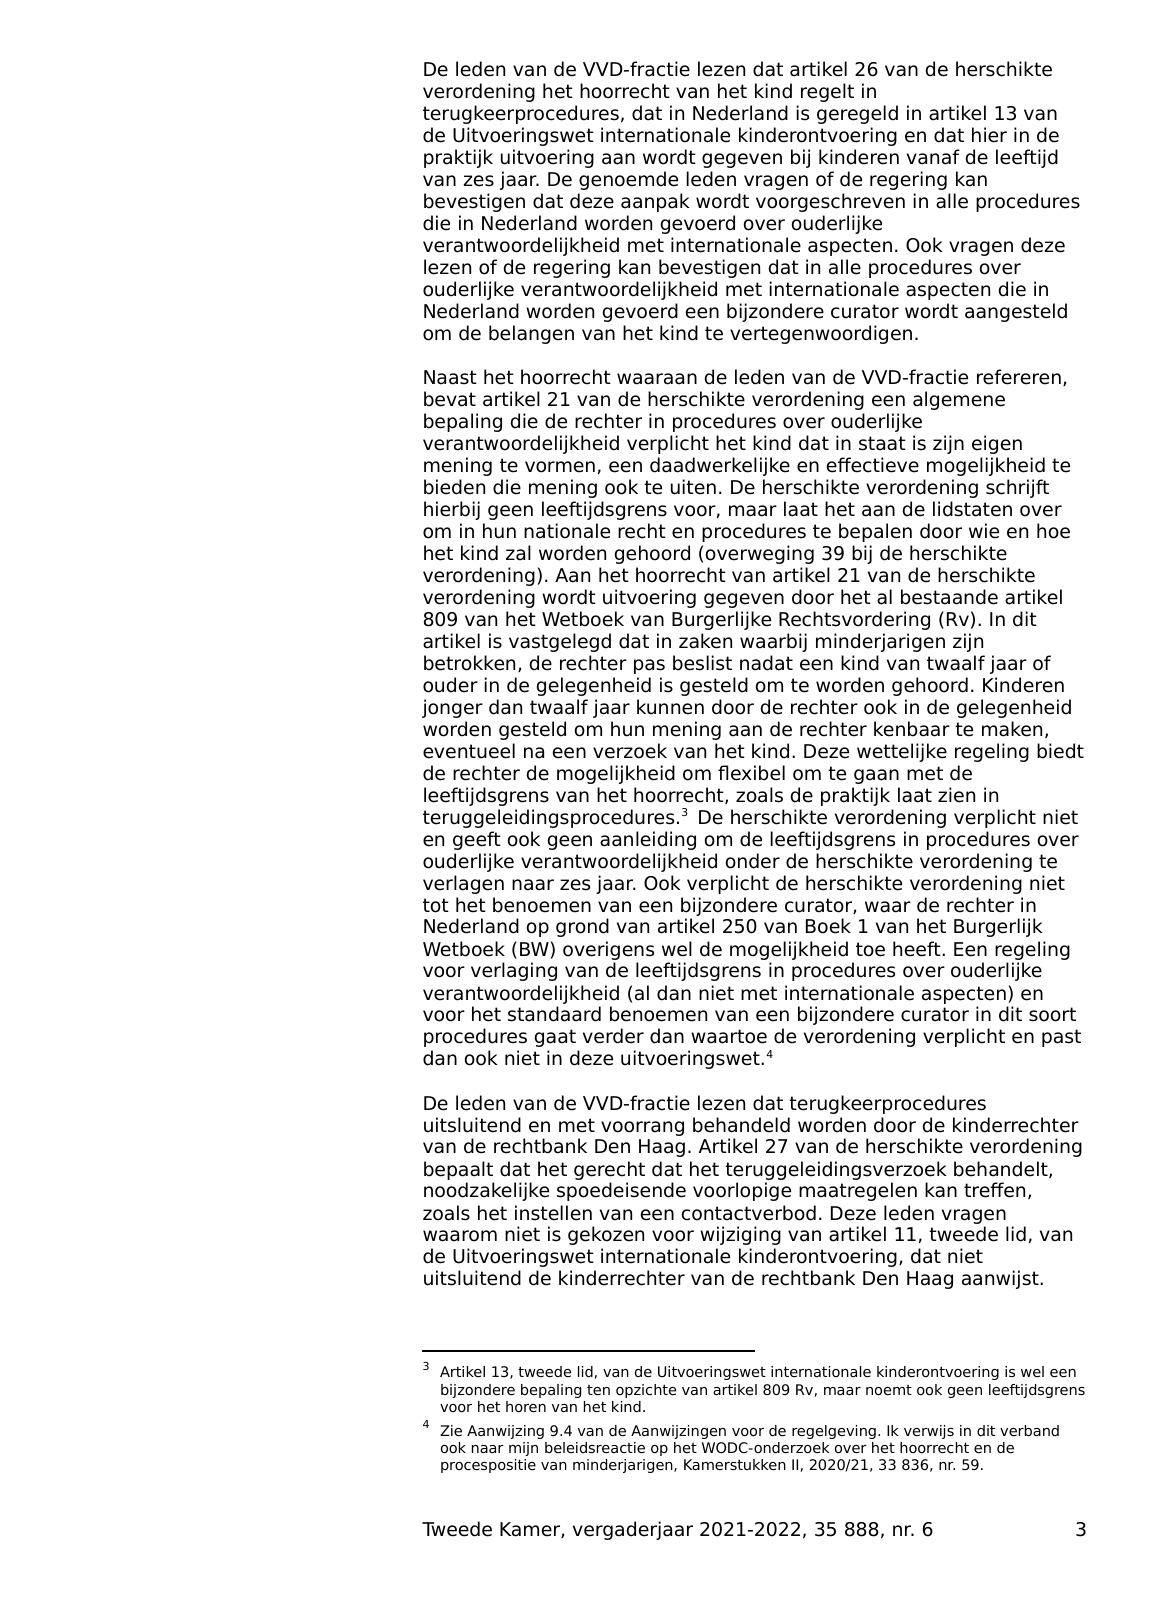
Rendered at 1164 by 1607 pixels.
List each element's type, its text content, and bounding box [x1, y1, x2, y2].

text Zie Aanwijzing 9.4 van de Aanwijzingen voor de regelgeving. Ik verwijs in dit verband ook naar mijn beleidsreactie op het WODC-onderzoek over het hoorrecht en de procespositie van minderjarigen, Kamerstukken II, 2020/21, 33 836, nr. 59. [422, 1418, 1087, 1474]
text De leden van de VVD-fractie lezen dat terugkeerprocedures uitsluitend en met voorrang behandeld worden door de kinderrechter van de rechtbank Den Haag. Artikel 27 van de herschikte verordening bepaalt dat het gerecht dat het teruggeleidingsverzoek behandelt, noodzakelijke spoedeisende voorlopige maatregelen kan treffen, zoals het instellen van een contactverbod. Deze leden vragen waarom niet is gekozen voor wijziging van artikel 11, tweede lid, van de Uitvoeringswet internationale kinderontvoering, dat niet uitsluitend de kinderrechter van de rechtbank Den Haag aanwijst. [422, 1092, 1087, 1290]
text Naast het hoorrecht waaraan de leden van de VVD-fractie refereren, bevat artikel 21 van de herschikte verordening een algemene bepaling die de rechter in procedures over ouderlijke verantwoordelijkheid verplicht het kind dat in staat is zijn eigen mening te vormen, een daadwerkelijke en effectieve mogelijkheid te bieden die mening ook te uiten. De herschikte verordening schrijft hierbij geen leeftijdsgrens voor, maar laat het aan de lidstaten over om in hun nationale recht en procedures te bepalen door wie en hoe het kind zal worden gehoord (overweging 39 bij de herschikte verordening). Aan het hoorrecht van artikel 21 van de herschikte verordening wordt uitvoering gegeven door het al bestaande artikel 809 van het Wetboek van Burgerlijke Rechtsvordering (Rv). In dit artikel is vastgelegd dat in zaken waarbij minderjarigen zijn betrokken, de rechter pas beslist nadat een kind van twaalf jaar of ouder in de gelegenheid is gesteld om te worden gehoord. Kinderen jonger dan twaalf jaar kunnen door de rechter ook in de gelegenheid worden gesteld om hun mening aan de rechter kenbaar te maken, eventueel na een verzoek van het kind. Deze wettelijke regeling biedt de rechter de mogelijkheid om flexibel om te gaan met de leeftijdsgrens van het hoorrecht, zoals de praktijk laat zien in teruggeleidingsprocedures. De herschikte verordening verplicht niet en geeft ook geen aanleiding om de leeftijdsgrens in procedures over ouderlijke verantwoordelijkheid onder de herschikte verordening te verlagen naar zes jaar. Ook verplicht de herschikte verordening niet tot het benoemen van een bijzondere curator, waar de rechter in Nederland op grond van artikel 250 van Boek 1 van het Burgerlijk Wetboek (BW) overigens wel de mogelijkheid toe heeft. Een regeling voor verlaging van de leeftijdsgrens in procedures over ouderlijke verantwoordelijkheid (al dan niet met internationale aspecten) en voor het standaard benoemen van een bijzondere curator in dit soort procedures gaat verder dan waartoe de verordening verplicht en past dan ook niet in deze uitvoeringswet. [422, 367, 1087, 1070]
text Artikel 13, tweede lid, van de Uitvoeringswet internationale kinderontvoering is wel een bijzondere bepaling ten opzichte van artikel 809 Rv, maar noemt ook geen leeftijdsgrens voor het horen van het kind. [422, 1360, 1087, 1416]
text De leden van de VVD-fractie lezen dat artikel 26 van de herschikte verordening het hoorrecht van het kind regelt in terugkeerprocedures, dat in Nederland is geregeld in artikel 13 van de Uitvoeringswet internationale kinderontvoering en dat hier in de praktijk uitvoering aan wordt gegeven bij kinderen vanaf de leeftijd van zes jaar. De genoemde leden vragen of de regering kan bevestigen dat deze aanpak wordt voorgeschreven in alle procedures die in Nederland worden gevoerd over ouderlijke verantwoordelijkheid met internationale aspecten. Ook vragen deze lezen of de regering kan bevestigen dat in alle procedures over ouderlijke verantwoordelijkheid met internationale aspecten die in Nederland worden gevoerd een bijzondere curator wordt aangesteld om de belangen van het kind te vertegenwoordigen. [422, 59, 1087, 345]
